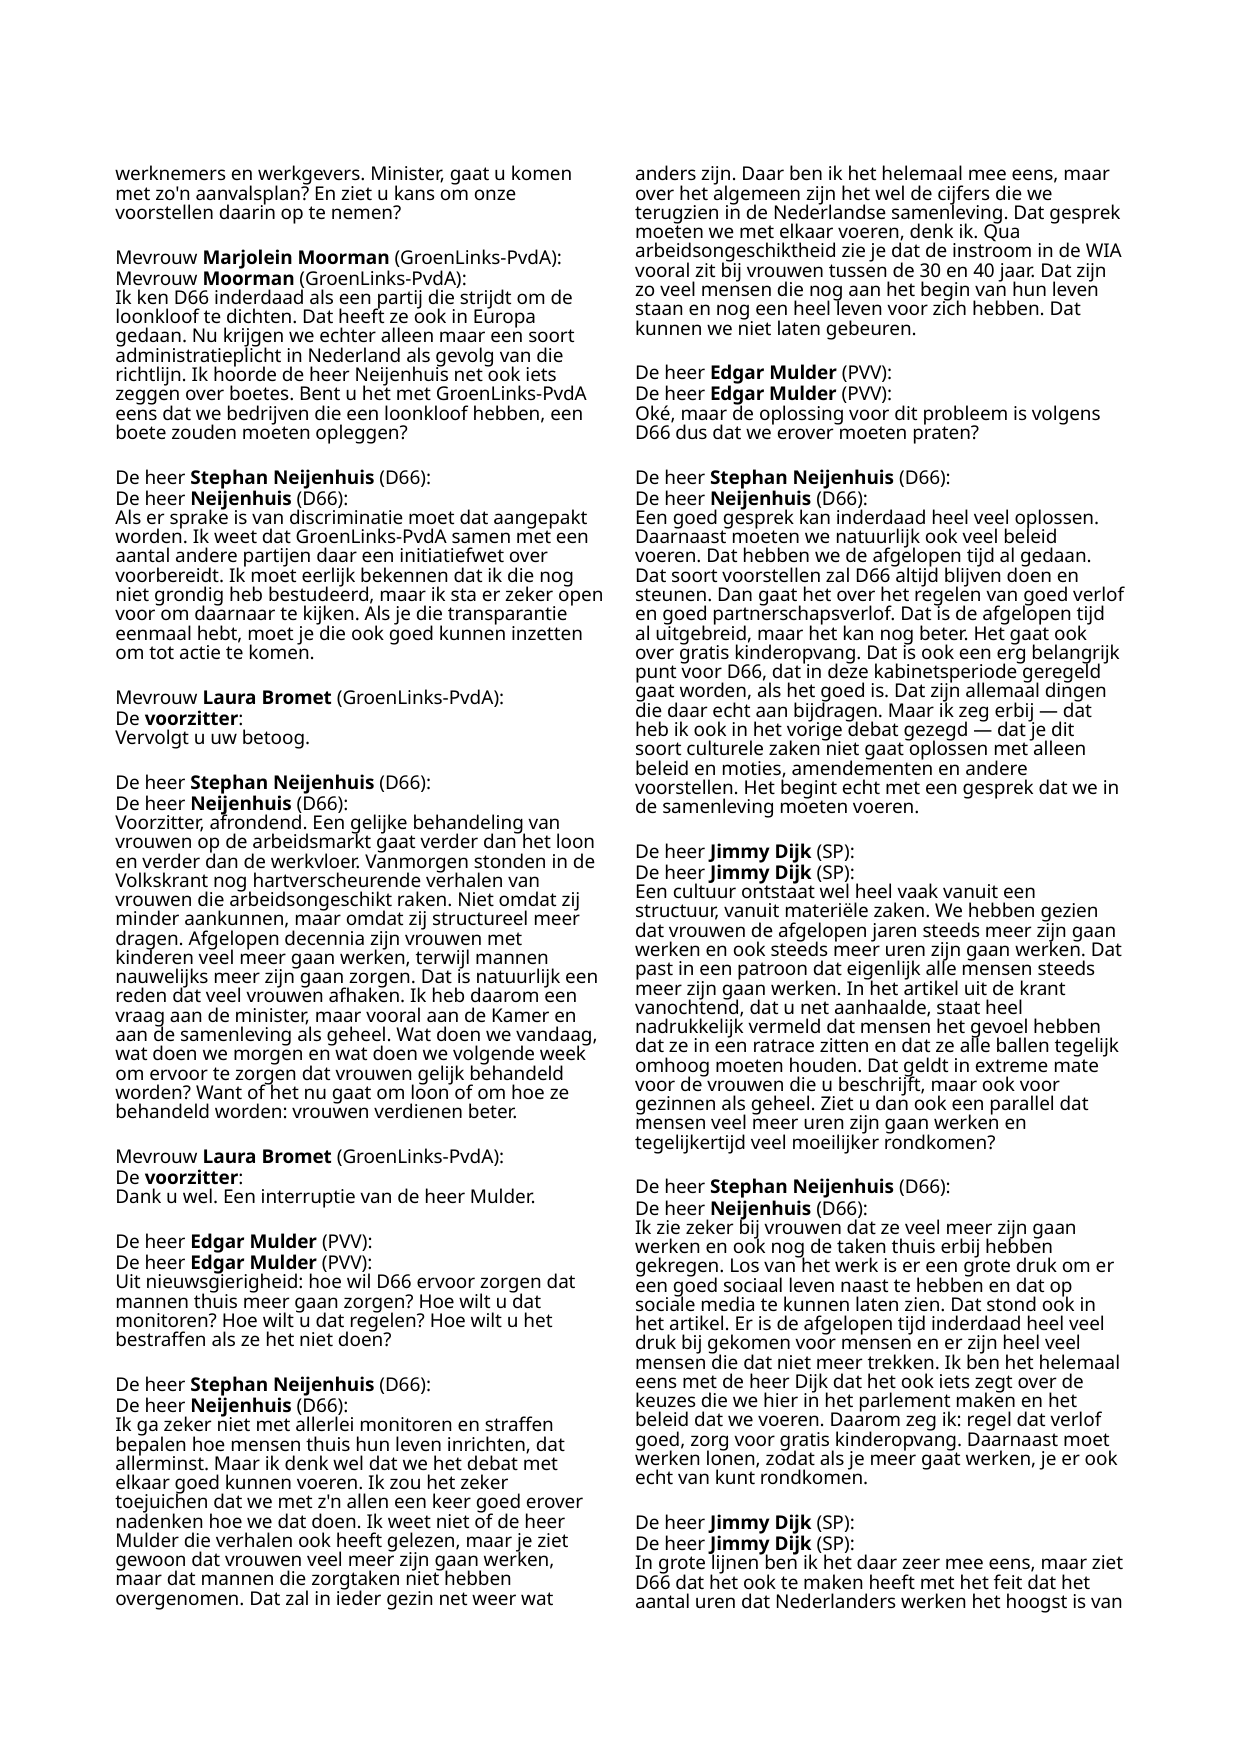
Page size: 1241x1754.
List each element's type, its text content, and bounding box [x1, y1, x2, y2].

text Als er sprake is van discriminatie moet dat aangepakt worden. Ik weet dat GroenLinks-PvdA samen met een aantal andere partijen daar een initiatiefwet over voorbereidt. Ik moet eerlijk bekennen dat ik die nog niet grondig heb bestudeerd, maar ik sta er zeker open voor om daarnaar te kijken. Als je die transparantie eenmaal hebt, moet je die ook goed kunnen inzetten om tot actie te komen. [115, 509, 605, 663]
text Uit nieuwsgierigheid: hoe wil D66 ervoor zorgen dat mannen thuis meer gaan zorgen? Hoe wilt u dat monitoren? Hoe wilt u dat regelen? Hoe wilt u het bestraffen als ze het niet doen? [115, 1273, 605, 1350]
text In grote lijnen ben ik het daar zeer mee eens, maar ziet D66 dat het ook te maken heeft met het feit dat het aantal uren dat Nederlanders werken het hoogst is van [635, 1554, 1125, 1612]
text Mevrouw Marjolein Moorman (GroenLinks-PvdA): [115, 244, 605, 270]
text De heer Edgar Mulder (PVV): [635, 359, 1125, 385]
text De heer Stephan Neijenhuis (D66): [635, 1174, 1125, 1199]
text De heer Neijenhuis (D66): [635, 1199, 1125, 1219]
text Mevrouw Laura Bromet (GroenLinks-PvdA): [115, 684, 605, 710]
text Vervolgt u uw betoog. [115, 729, 605, 748]
text werknemers en werkgevers. Minister, gaat u komen met zo'n aanvalsplan? En ziet u kans om onze voorstellen daarin op te nemen? [115, 165, 605, 223]
text De heer Jimmy Dijk (SP): [635, 864, 1125, 883]
text De heer Jimmy Dijk (SP): [635, 838, 1125, 864]
text De heer Stephan Neijenhuis (D66): [115, 769, 605, 795]
text De heer Jimmy Dijk (SP): [635, 1509, 1125, 1535]
text De heer Stephan Neijenhuis (D66): [115, 1371, 605, 1397]
text De heer Stephan Neijenhuis (D66): [635, 464, 1125, 490]
text Voorzitter, afrondend. Een gelijke behandeling van vrouwen op de arbeidsmarkt gaat verder dan het loon en verder dan de werkvloer. Vanmorgen stonden in de Volkskrant nog hartverscheurende verhalen van vrouwen die arbeidsongeschikt raken. Niet omdat zij minder aankunnen, maar omdat zij structureel meer dragen. Afgelopen decennia zijn vrouwen met kinderen veel meer gaan werken, terwijl mannen nauwelijks meer zijn gaan zorgen. Dat is natuurlijk een reden dat veel vrouwen afhaken. Ik heb daarom een vraag aan de minister, maar vooral aan de Kamer en aan de samenleving als geheel. Wat doen we vandaag, wat doen we morgen en wat doen we volgende week om ervoor te zorgen dat vrouwen gelijk behandeld worden? Want of het nu gaat om loon of om hoe ze behandeld worden: vrouwen verdienen beter. [115, 814, 605, 1122]
text Ik ga zeker niet met allerlei monitoren en straffen bepalen hoe mensen thuis hun leven inrichten, dat allerminst. Maar ik denk wel dat we het debat met elkaar goed kunnen voeren. Ik zou het zeker toejuichen dat we met z'n allen een keer goed erover nadenken hoe we dat doen. Ik weet niet of de heer Mulder die verhalen ook heeft gelezen, maar je ziet gewoon dat vrouwen veel meer zijn gaan werken, maar dat mannen die zorgtaken niet hebben overgenomen. Dat zal in ieder gezin net weer wat [115, 1416, 605, 1609]
text Ik ken D66 inderdaad als een partij die strijdt om de loonkloof te dichten. Dat heeft ze ook in Europa gedaan. Nu krijgen we echter alleen maar een soort administratieplicht in Nederland als gevolg van die richtlijn. Ik hoorde de heer Neijenhuis net ook iets zeggen over boetes. Bent u het met GroenLinks-PvdA eens dat we bedrijven die een loonkloof hebben, een boete zouden moeten opleggen? [115, 289, 605, 443]
text De heer Stephan Neijenhuis (D66): [115, 464, 605, 490]
text De voorzitter: [115, 1169, 605, 1188]
text Ik zie zeker bij vrouwen dat ze veel meer zijn gaan werken en ook nog de taken thuis erbij hebben gekregen. Los van het werk is er een grote druk om er een goed sociaal leven naast te hebben en dat op sociale media te kunnen laten zien. Dat stond ook in het artikel. Er is de afgelopen tijd inderdaad heel veel druk bij gekomen voor mensen en er zijn heel veel mensen die dat niet meer trekken. Ik ben het helemaal eens met de heer Dijk dat het ook iets zegt over de keuzes die we hier in het parlement maken en het beleid dat we voeren. Daarom zeg ik: regel dat verlof goed, zorg voor gratis kinderopvang. Daarnaast moet werken lonen, zodat als je meer gaat werken, je er ook echt van kunt rondkomen. [635, 1219, 1125, 1488]
text De voorzitter: [115, 710, 605, 729]
text De heer Edgar Mulder (PVV): [115, 1228, 605, 1254]
text Een cultuur ontstaat wel heel vaak vanuit een structuur, vanuit materiële zaken. We hebben gezien dat vrouwen de afgelopen jaren steeds meer zijn gaan werken en ook steeds meer uren zijn gaan werken. Dat past in een patroon dat eigenlijk alle mensen steeds meer zijn gaan werken. In het artikel uit de krant vanochtend, dat u net aanhaalde, staat heel nadrukkelijk vermeld dat mensen het gevoel hebben dat ze in een ratrace zitten en dat ze alle ballen tegelijk omhoog moeten houden. Dat geldt in extreme mate voor de vrouwen die u beschrijft, maar ook voor gezinnen als geheel. Ziet u dan ook een parallel dat mensen veel meer uren zijn gaan werken en tegelijkertijd veel moeilijker rondkomen? [635, 883, 1125, 1153]
text De heer Neijenhuis (D66): [115, 795, 605, 814]
text Oké, maar de oplossing voor dit probleem is volgens D66 dus dat we erover moeten praten? [635, 404, 1125, 443]
text Dank u wel. Een interruptie van de heer Mulder. [115, 1188, 605, 1207]
text Een goed gesprek kan inderdaad heel veel oplossen. Daarnaast moeten we natuurlijk ook veel beleid voeren. Dat hebben we de afgelopen tijd al gedaan. Dat soort voorstellen zal D66 altijd blijven doen en steunen. Dan gaat het over het regelen van goed verlof en goed partnerschapsverlof. Dat is de afgelopen tijd al uitgebreid, maar het kan nog beter. Het gaat ook over gratis kinderopvang. Dat is ook een erg belangrijk punt voor D66, dat in deze kabinetsperiode geregeld gaat worden, als het goed is. Dat zijn allemaal dingen die daar echt aan bijdragen. Maar ik zeg erbij — dat heb ik ook in het vorige debat gezegd — dat je dit soort culturele zaken niet gaat oplossen met alleen beleid en moties, amendementen en andere voorstellen. Het begint echt met een gesprek dat we in de samenleving moeten voeren. [635, 509, 1125, 817]
text De heer Neijenhuis (D66): [635, 490, 1125, 509]
text Mevrouw Laura Bromet (GroenLinks-PvdA): [115, 1143, 605, 1169]
text De heer Edgar Mulder (PVV): [115, 1254, 605, 1273]
text De heer Edgar Mulder (PVV): [635, 385, 1125, 404]
text De heer Jimmy Dijk (SP): [635, 1535, 1125, 1554]
text De heer Neijenhuis (D66): [115, 490, 605, 509]
text anders zijn. Daar ben ik het helemaal mee eens, maar over het algemeen zijn het wel de cijfers die we terugzien in de Nederlandse samenleving. Dat gesprek moeten we met elkaar voeren, denk ik. Qua arbeidsongeschiktheid zie je dat de instroom in de WIA vooral zit bij vrouwen tussen de 30 en 40 jaar. Dat zijn zo veel mensen die nog aan het begin van hun leven staan en nog een heel leven voor zich hebben. Dat kunnen we niet laten gebeuren. [635, 165, 1125, 339]
text De heer Neijenhuis (D66): [115, 1397, 605, 1416]
text Mevrouw Moorman (GroenLinks-PvdA): [115, 270, 605, 289]
